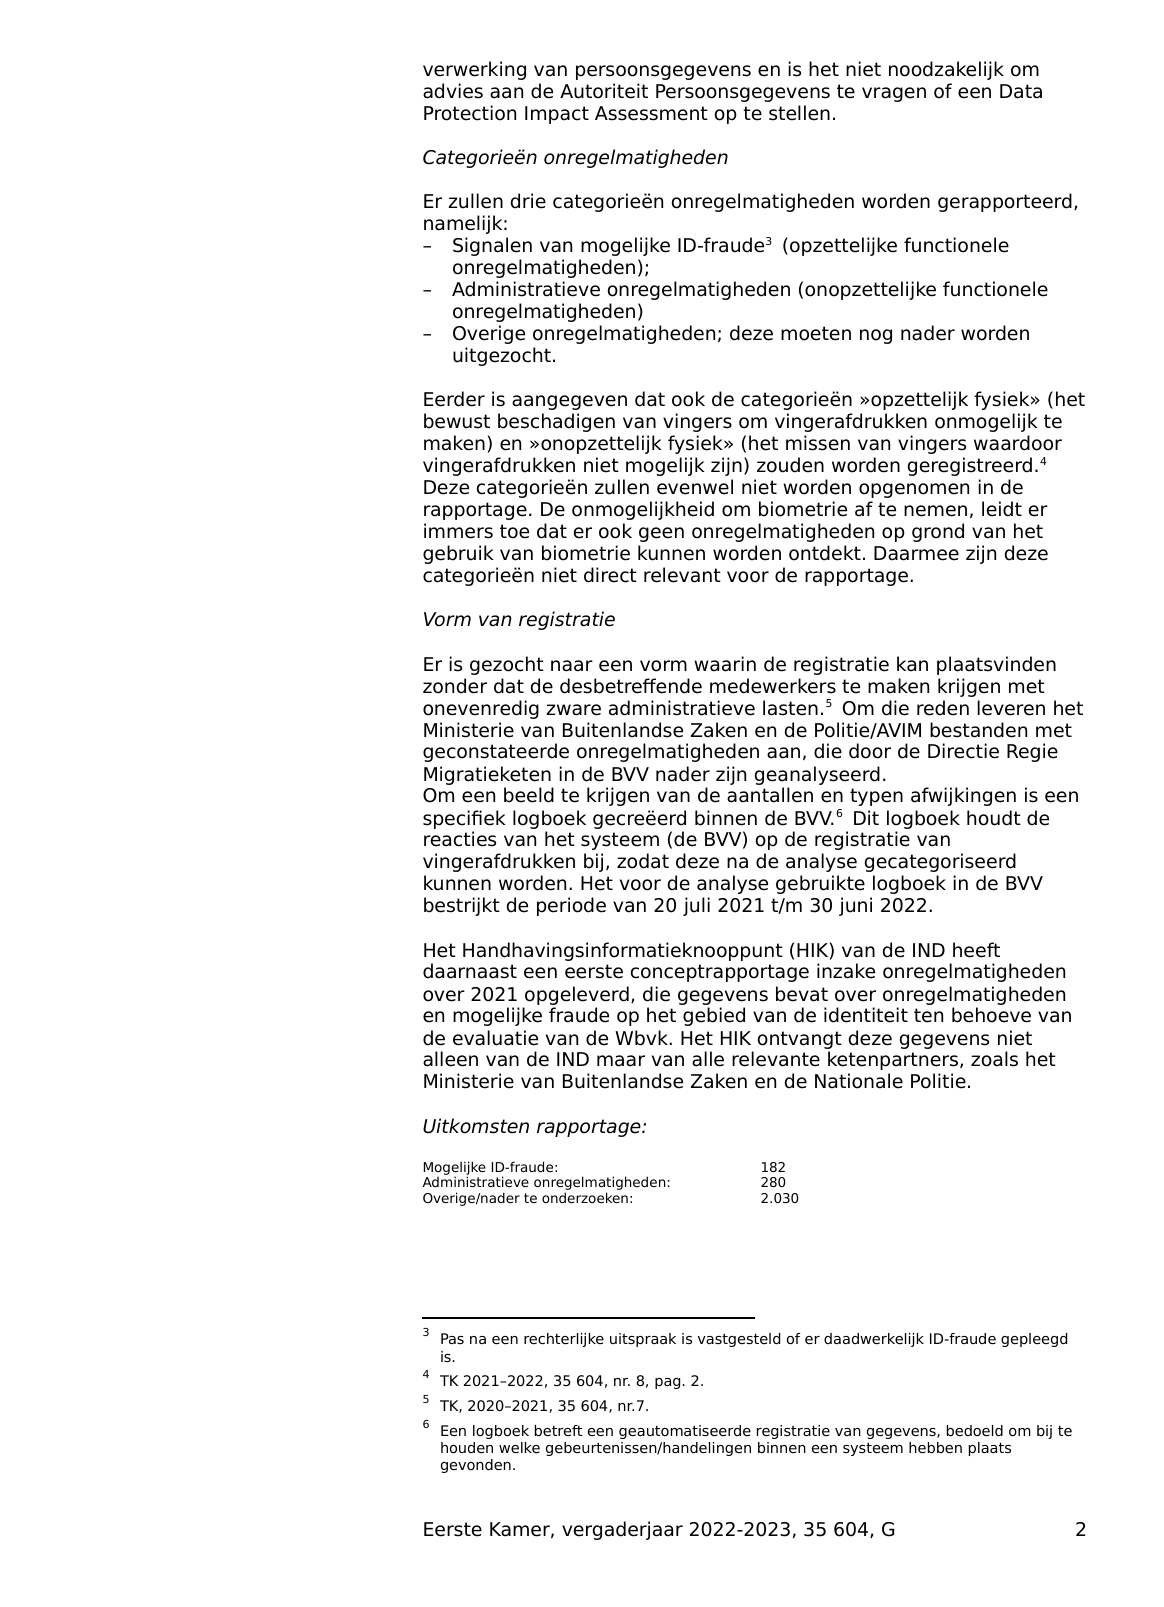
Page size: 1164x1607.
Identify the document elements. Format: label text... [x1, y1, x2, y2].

text – Signalen van mogelijke ID-fraude (opzettelijke functionele onregelmatigheden); [422, 235, 1087, 279]
text – Administratieve onregelmatigheden (onopzettelijke functionele onregelmatigheden) [422, 279, 1087, 323]
text verwerking van persoonsgegevens en is het niet noodzakelijk om advies aan de Autoriteit Persoonsgegevens te vragen of een Data Protection Impact Assessment op te stellen. [422, 59, 1087, 125]
table_cell 280 [754, 1175, 1087, 1191]
table_cell Overige/nader te onderzoeken: [422, 1191, 754, 1207]
table_header 182 [754, 1159, 1087, 1175]
subtitle Uitkomsten rapportage: [422, 1116, 1087, 1137]
subtitle Vorm van registratie [422, 609, 1087, 631]
text Een logboek betreft een geautomatiseerde registratie van gegevens, bedoeld om bij te houden welke gebeurtenissen/handelingen binnen een systeem hebben plaats gevonden. [422, 1418, 1087, 1474]
text – Overige onregelmatigheden; deze moeten nog nader worden uitgezocht. [422, 323, 1087, 367]
table_cell 2.030 [754, 1191, 1087, 1207]
text Pas na een rechterlijke uitspraak is vastgesteld of er daadwerkelijk ID-fraude gepleegd is. [422, 1327, 1087, 1366]
text Deze categorieën zullen evenwel niet worden opgenomen in de rapportage. De onmogelijkheid om biometrie af te nemen, leidt er immers toe dat er ook geen onregelmatigheden op grond van het gebruik van biometrie kunnen worden ontdekt. Daarmee zijn deze categorieën niet direct relevant voor de rapportage. [422, 477, 1087, 587]
text Er zullen drie categorieën onregelmatigheden worden gerapporteerd, namelijk: [422, 191, 1087, 235]
text Om een beeld te krijgen van de aantallen en typen afwijkingen is een specifiek logboek gecreëerd binnen de BVV. Dit logboek houdt de reacties van het systeem (de BVV) op de registratie van vingerafdrukken bij, zodat deze na de analyse gecategoriseerd kunnen worden. Het voor de analyse gebruikte logboek in de BVV bestrijkt de periode van 20 juli 2021 t/m 30 juni 2022. [422, 785, 1087, 917]
text Het Handhavingsinformatieknooppunt (HIK) van de IND heeft daarnaast een eerste conceptrapportage inzake onregelmatigheden over 2021 opgeleverd, die gegevens bevat over onregelmatigheden en mogelijke fraude op het gebied van de identiteit ten behoeve van de evaluatie van de Wbvk. Het HIK ontvangt deze gegevens niet alleen van de IND maar van alle relevante ketenpartners, zoals het Ministerie van Buitenlandse Zaken en de Nationale Politie. [422, 939, 1087, 1093]
text TK, 2020–2021, 35 604, nr.7. [422, 1393, 1087, 1416]
text TK 2021–2022, 35 604, nr. 8, pag. 2. [422, 1368, 1087, 1391]
text Er is gezocht naar een vorm waarin de registratie kan plaatsvinden zonder dat de desbetreffende medewerkers te maken krijgen met onevenredig zware administratieve lasten. Om die reden leveren het Ministerie van Buitenlandse Zaken en de Politie/AVIM bestanden met geconstateerde onregelmatigheden aan, die door de Directie Regie Migratieketen in de BVV nader zijn geanalyseerd. [422, 653, 1087, 785]
table_cell Administratieve onregelmatigheden: [422, 1175, 754, 1191]
table_header Mogelijke ID-fraude: [422, 1159, 754, 1175]
text Eerder is aangegeven dat ook de categorieën »opzettelijk fysiek» (het bewust beschadigen van vingers om vingerafdrukken onmogelijk te maken) en »onopzettelijk fysiek» (het missen van vingers waardoor vingerafdrukken niet mogelijk zijn) zouden worden geregistreerd. [422, 389, 1087, 477]
subtitle Categorieën onregelmatigheden [422, 147, 1087, 169]
